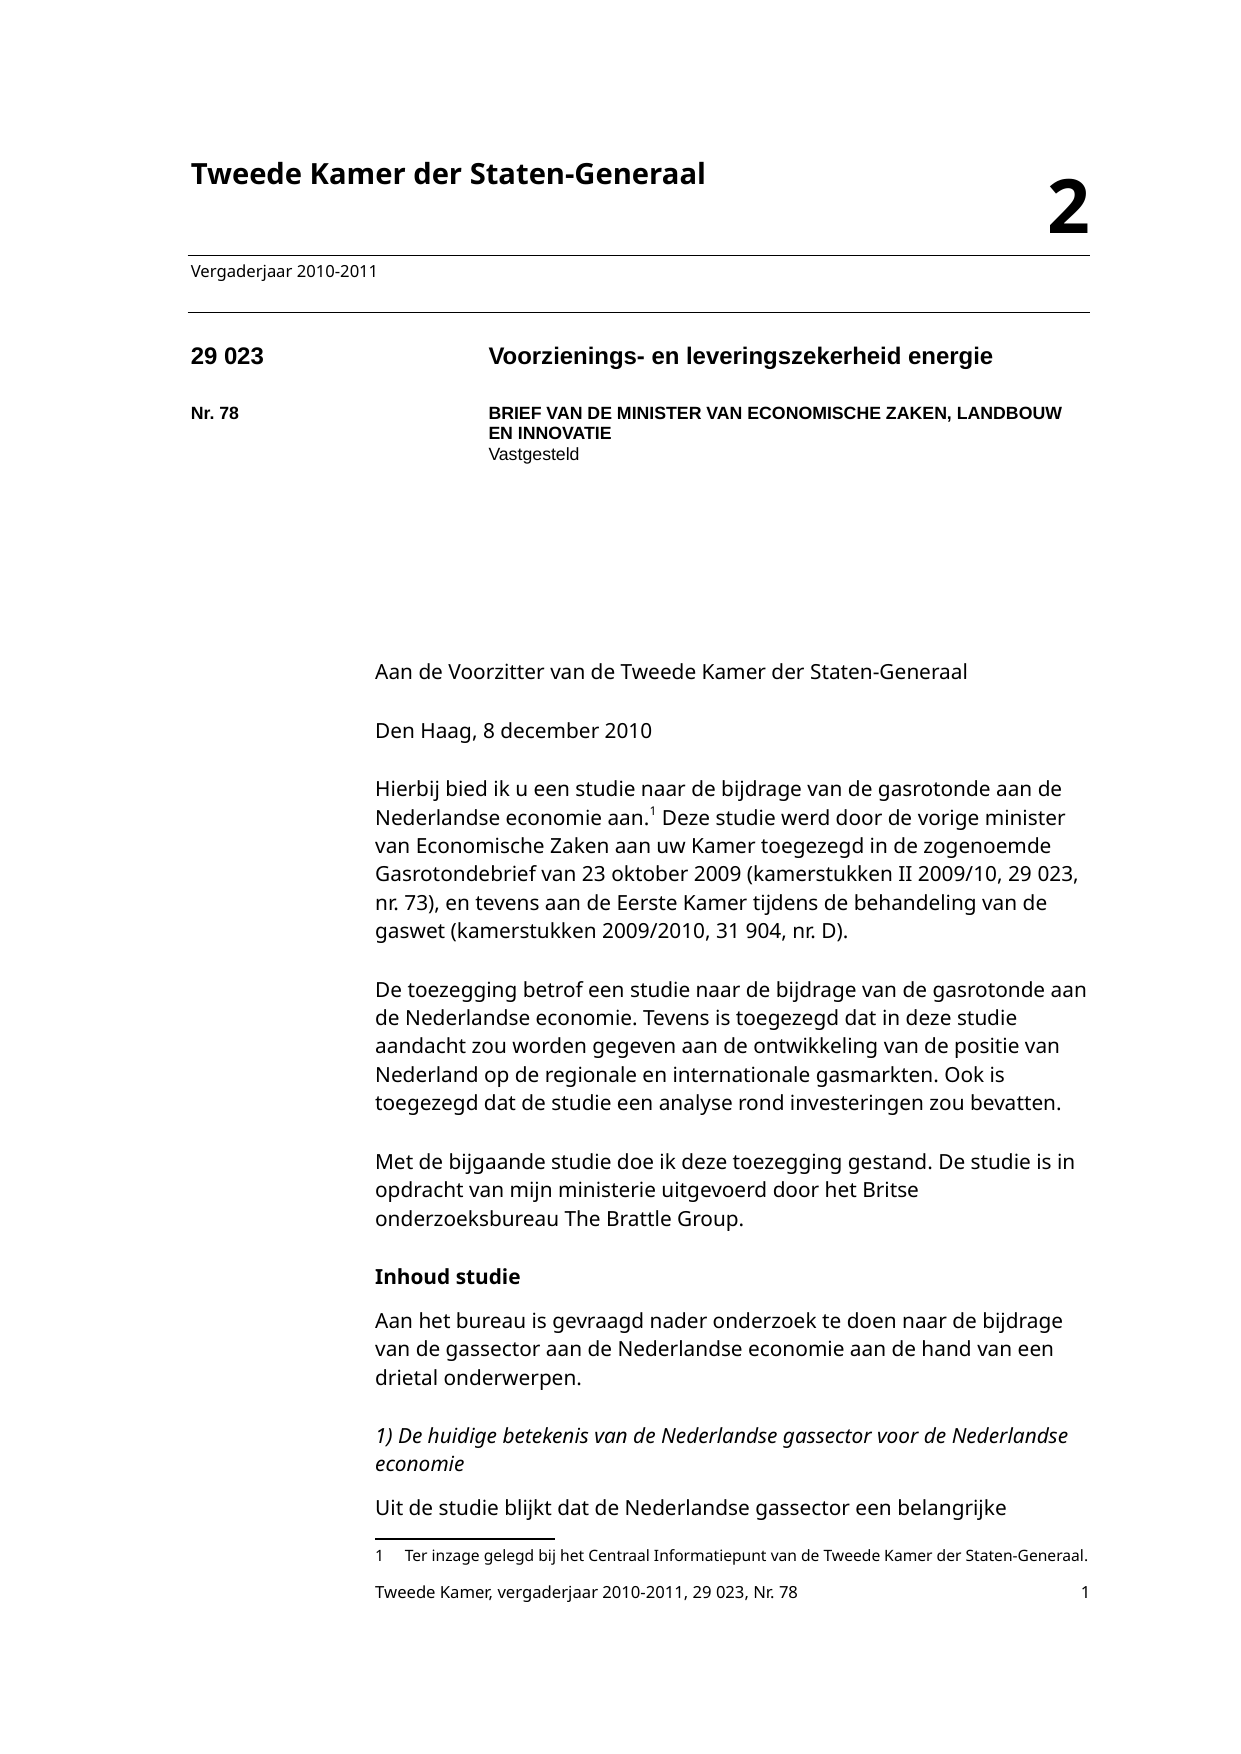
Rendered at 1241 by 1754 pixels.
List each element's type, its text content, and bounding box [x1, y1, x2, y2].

text Hierbij bied ik u een studie naar de bijdrage van de gasrotonde aan de Nederlandse economie aan. Deze studie werd door de vorige minister van Economische Zaken aan uw Kamer toegezegd in de zogenoemde Gasrotondebrief van 23 oktober 2009 (kamerstukken II 2009/10, 29 023, nr. 73), en tevens aan de Eerste Kamer tijdens de behandeling van de gaswet (kamerstukken 2009/2010, 31 904, nr. D). [375, 774, 1090, 945]
table_cell [485, 313, 1090, 339]
text Ter inzage gelegd bij het Centraal Informatiepunt van de Tweede Kamer der Staten-Generaal. [375, 1509, 1090, 1566]
table_cell Nr. 78 [188, 399, 485, 539]
table_header 2 [910, 150, 1090, 255]
text Inhoud studie [375, 1262, 1090, 1291]
text Aan het bureau is gevraagd nader onderzoek te doen naar de bijdrage van de gassector aan de Nederlandse economie aan de hand van een drietal onderwerpen. [375, 1306, 1090, 1391]
table_header Tweede Kamer der Staten-Generaal [188, 150, 909, 255]
text Den Haag, 8 december 2010 [375, 716, 1090, 744]
table_cell Vergaderjaar 2010-2011 [188, 256, 485, 312]
table_cell 29 023 [188, 339, 485, 399]
table_cell [485, 256, 1090, 312]
table_cell Voorzienings- en leveringszekerheid energie [485, 339, 1090, 399]
text Met de bijgaande studie doe ik deze toezegging gestand. De studie is in opdracht van mijn ministerie uitgevoerd door het Britse onderzoeksbureau The Brattle Group. [375, 1147, 1090, 1232]
table_cell [188, 313, 485, 339]
table_cell BRIEF VAN DE MINISTER VAN ECONOMISCHE ZAKEN, LANDBOUW EN INNOVATIE Vastgesteld [485, 399, 1090, 539]
text Aan de Voorzitter van de Tweede Kamer der Staten-Generaal [375, 657, 1090, 686]
text De toezegging betrof een studie naar de bijdrage van de gasrotonde aan de Nederlandse economie. Tevens is toegezegd dat in deze studie aandacht zou worden gegeven aan de ontwikkeling van de positie van Nederland op de regionale en internationale gasmarkten. Ook is toegezegd dat de studie een analyse rond investeringen zou bevatten. [375, 975, 1090, 1117]
